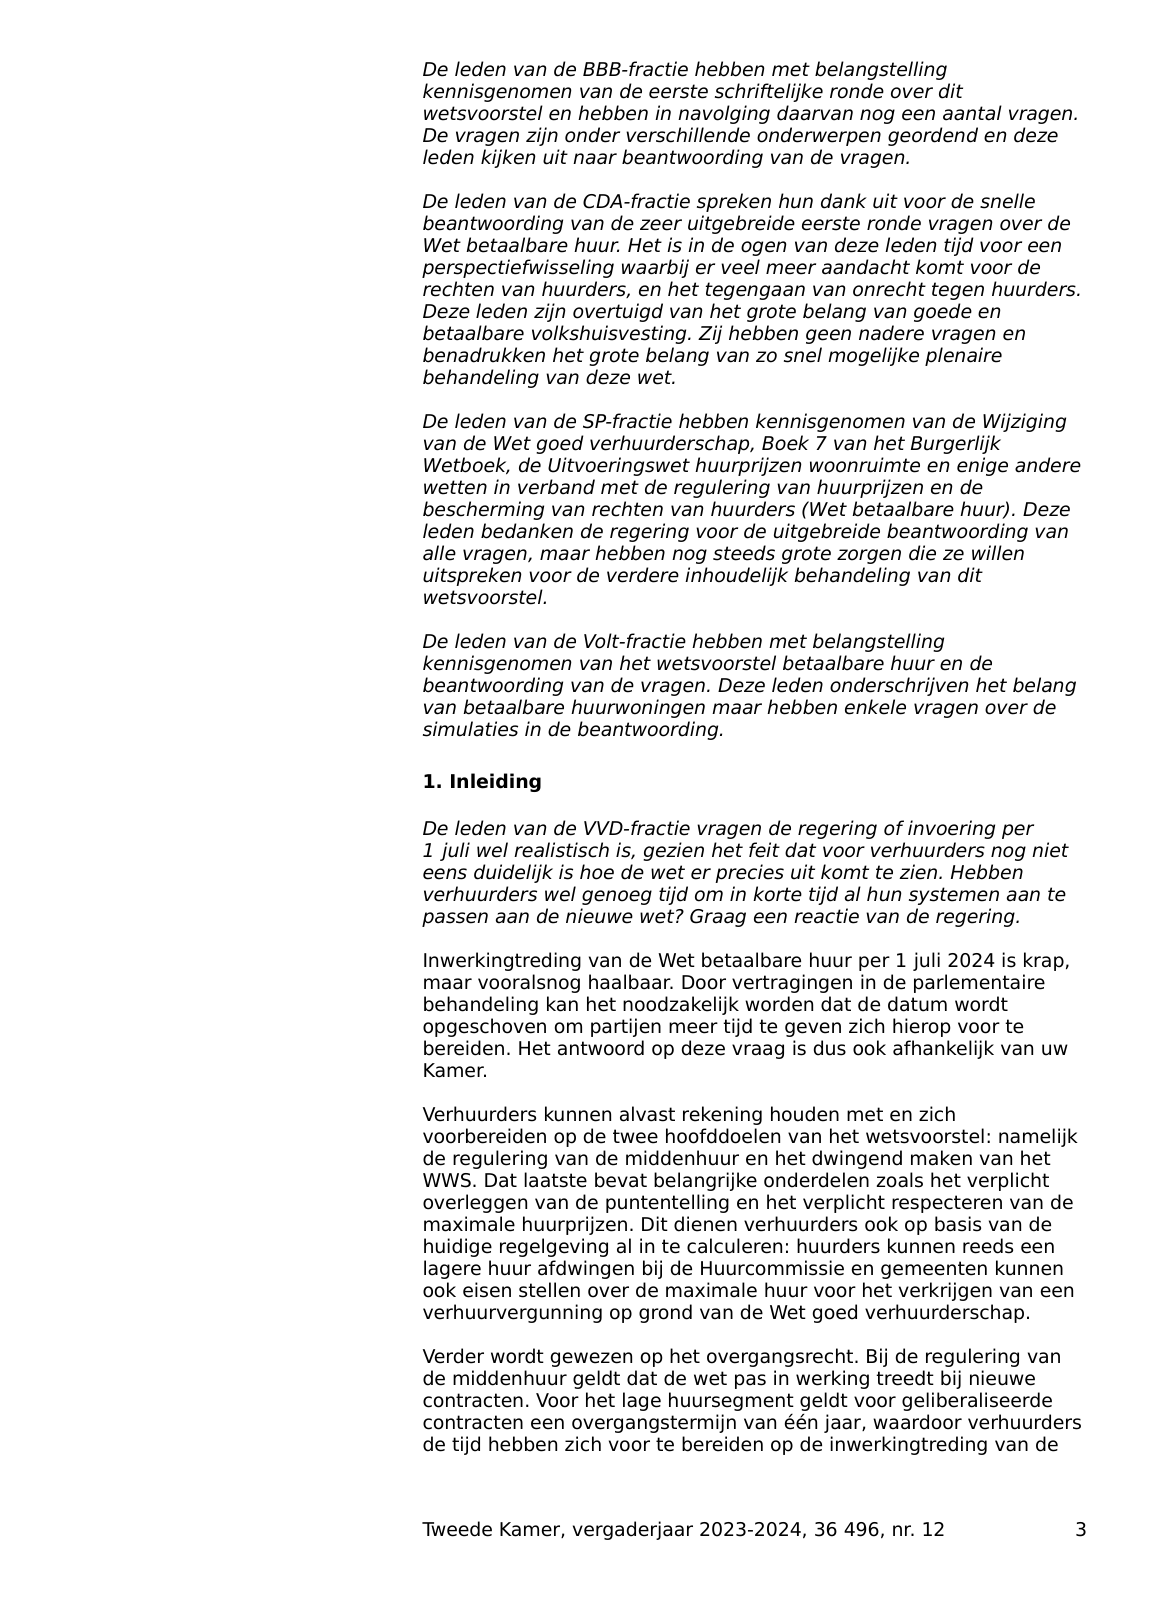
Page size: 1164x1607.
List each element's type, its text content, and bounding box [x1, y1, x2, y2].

text De leden van de CDA-fractie spreken hun dank uit voor de snelle beantwoording van de zeer uitgebreide eerste ronde vragen over de Wet betaalbare huur. Het is in de ogen van deze leden tijd voor een perspectiefwisseling waarbij er veel meer aandacht komt voor de rechten van huurders, en het tegengaan van onrecht tegen huurders. Deze leden zijn overtuigd van het grote belang van goede en betaalbare volkshuisvesting. Zij hebben geen nadere vragen en benadrukken het grote belang van zo snel mogelijke plenaire behandeling van deze wet. [422, 191, 1087, 389]
text Inwerkingtreding van de Wet betaalbare huur per 1 juli 2024 is krap, maar vooralsnog haalbaar. Door vertragingen in de parlementaire behandeling kan het noodzakelijk worden dat de datum wordt opgeschoven om partijen meer tijd te geven zich hierop voor te bereiden. Het antwoord op deze vraag is dus ook afhankelijk van uw Kamer. [422, 950, 1087, 1082]
text De leden van de Volt-fractie hebben met belangstelling kennisgenomen van het wetsvoorstel betaalbare huur en de beantwoording van de vragen. Deze leden onderschrijven het belang van betaalbare huurwoningen maar hebben enkele vragen over de simulaties in de beantwoording. [422, 631, 1087, 741]
text De leden van de VVD-fractie vragen de regering of invoering per 1 juli wel realistisch is, gezien het feit dat voor verhuurders nog niet eens duidelijk is hoe de wet er precies uit komt te zien. Hebben verhuurders wel genoeg tijd om in korte tijd al hun systemen aan te passen aan de nieuwe wet? Graag een reactie van de regering. [422, 818, 1087, 928]
text De leden van de BBB-fractie hebben met belangstelling kennisgenomen van de eerste schriftelijke ronde over dit wetsvoorstel en hebben in navolging daarvan nog een aantal vragen. De vragen zijn onder verschillende onderwerpen geordend en deze leden kijken uit naar beantwoording van de vragen. [422, 59, 1087, 169]
text Verder wordt gewezen op het overgangsrecht. Bij de regulering van de middenhuur geldt dat de wet pas in werking treedt bij nieuwe contracten. Voor het lage huursegment geldt voor geliberaliseerde contracten een overgangstermijn van één jaar, waardoor verhuurders de tijd hebben zich voor te bereiden op de inwerkingtreding van de [422, 1346, 1087, 1456]
text De leden van de SP-fractie hebben kennisgenomen van de Wijziging van de Wet goed verhuurderschap, Boek 7 van het Burgerlijk Wetboek, de Uitvoeringswet huurprijzen woonruimte en enige andere wetten in verband met de regulering van huurprijzen en de bescherming van rechten van huurders (Wet betaalbare huur). Deze leden bedanken de regering voor de uitgebreide beantwoording van alle vragen, maar hebben nog steeds grote zorgen die ze willen uitspreken voor de verdere inhoudelijk behandeling van dit wetsvoorstel. [422, 411, 1087, 609]
subtitle 1. Inleiding [422, 771, 1087, 793]
text Verhuurders kunnen alvast rekening houden met en zich voorbereiden op de twee hoofddoelen van het wetsvoorstel: namelijk de regulering van de middenhuur en het dwingend maken van het WWS. Dat laatste bevat belangrijke onderdelen zoals het verplicht overleggen van de puntentelling en het verplicht respecteren van de maximale huurprijzen. Dit dienen verhuurders ook op basis van de huidige regelgeving al in te calculeren: huurders kunnen reeds een lagere huur afdwingen bij de Huurcommissie en gemeenten kunnen ook eisen stellen over de maximale huur voor het verkrijgen van een verhuurvergunning op grond van de Wet goed verhuurderschap. [422, 1104, 1087, 1324]
